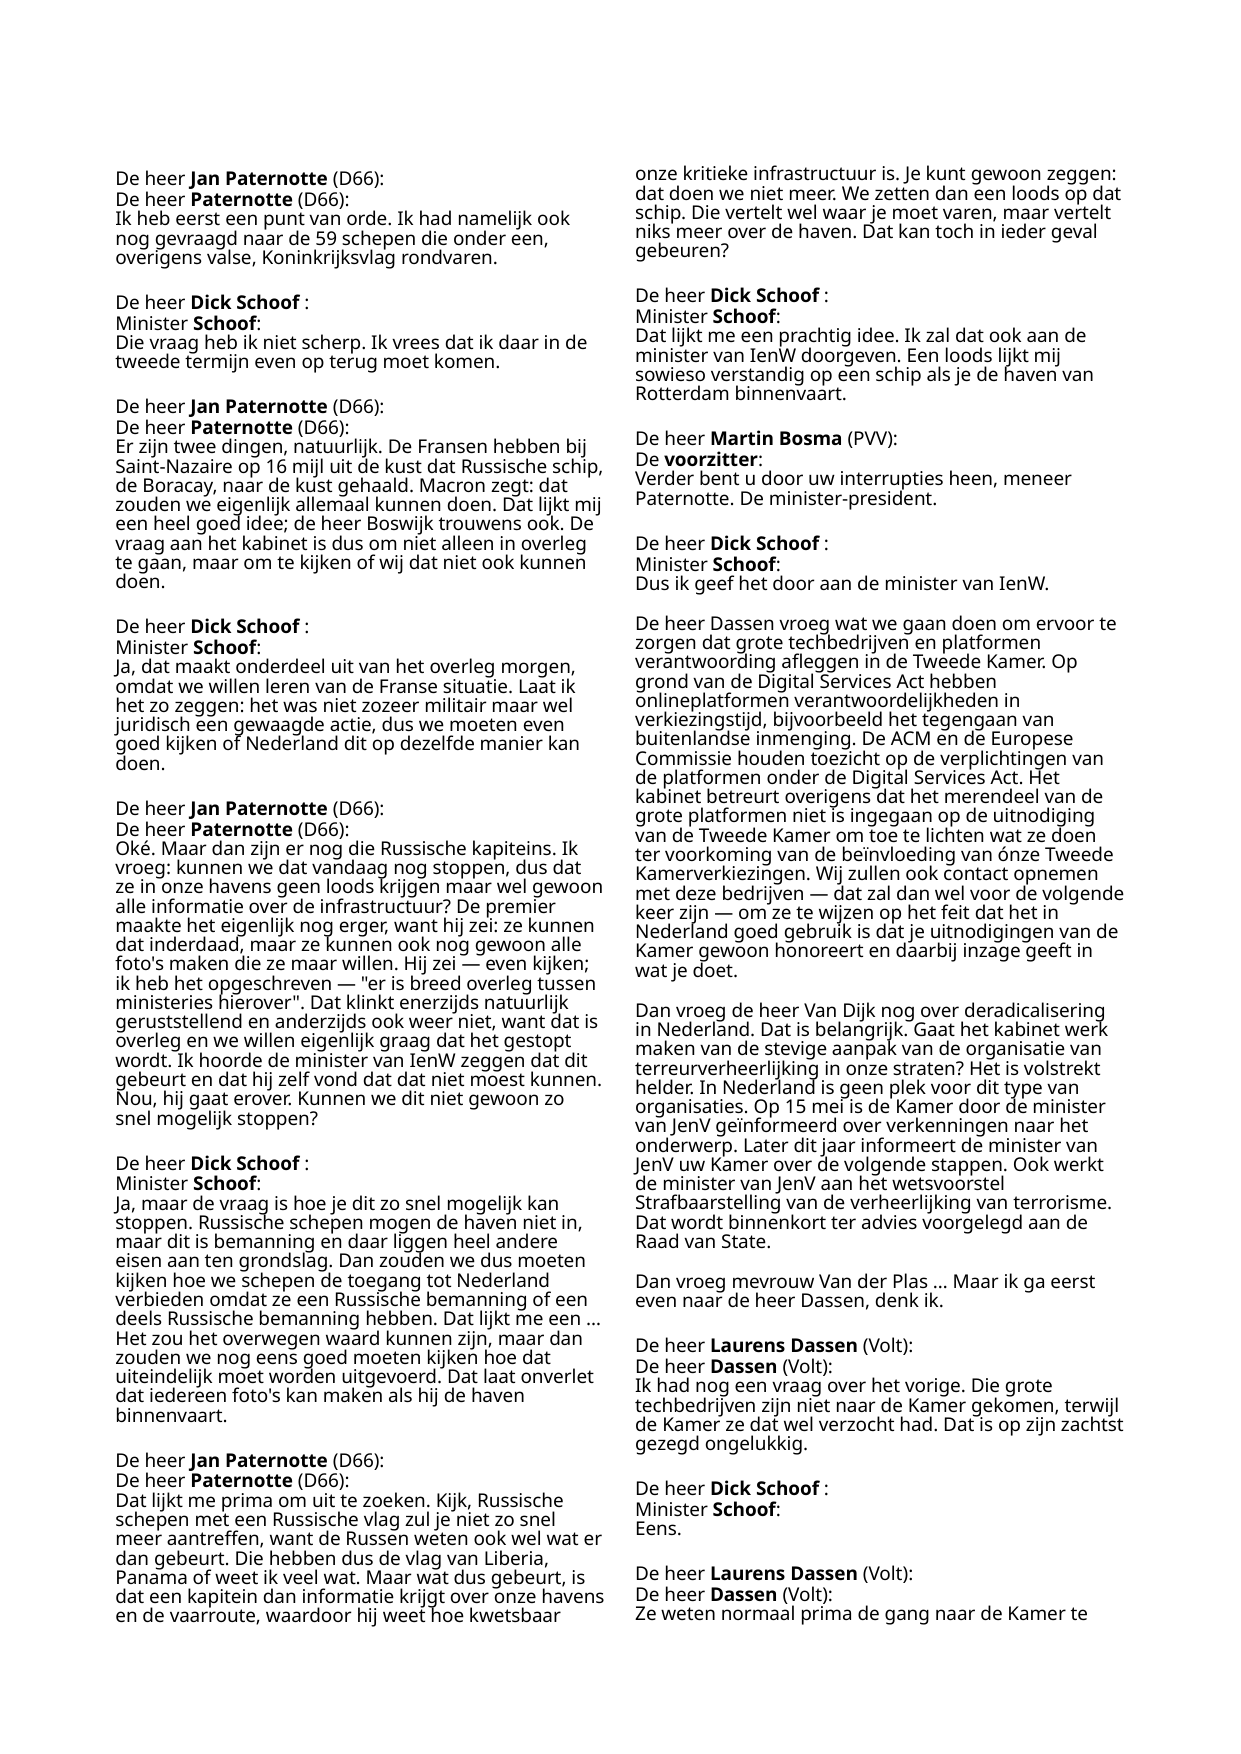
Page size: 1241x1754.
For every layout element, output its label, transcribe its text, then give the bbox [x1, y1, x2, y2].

text De heer Dick Schoof : [115, 1150, 605, 1175]
text Ze weten normaal prima de gang naar de Kamer te [635, 1605, 1125, 1624]
text De heer Dick Schoof : [635, 1475, 1125, 1501]
text De heer Jan Paternotte (D66): [115, 1447, 605, 1472]
text onze kritieke infrastructuur is. Je kunt gewoon zeggen: dat doen we niet meer. We zetten dan een loods op dat schip. Die vertelt wel waar je moet varen, maar vertelt niks meer over de haven. Dat kan toch in ieder geval gebeuren? [635, 165, 1125, 262]
text De heer Dick Schoof : [635, 530, 1125, 556]
text De heer Laurens Dassen (Volt): [635, 1560, 1125, 1586]
text Minister Schoof: [635, 308, 1125, 327]
text De heer Dick Schoof : [115, 613, 605, 639]
text Ik heb eerst een punt van orde. Ik had namelijk ook nog gevraagd naar de 59 schepen die onder een, overigens valse, Koninkrijksvlag rondvaren. [115, 210, 605, 268]
text Eens. [635, 1520, 1125, 1539]
text De voorzitter: [635, 451, 1125, 470]
text De heer Paternotte (D66): [115, 191, 605, 210]
text Dan vroeg mevrouw Van der Plas … Maar ik ga eerst even naar de heer Dassen, denk ik. [635, 1273, 1125, 1311]
text De heer Jan Paternotte (D66): [115, 393, 605, 419]
text Verder bent u door uw interrupties heen, meneer Paternotte. De minister-president. [635, 470, 1125, 509]
text Minister Schoof: [115, 315, 605, 334]
text Minister Schoof: [115, 1175, 605, 1195]
text De heer Paternotte (D66): [115, 419, 605, 438]
text Die vraag heb ik niet scherp. Ik vrees dat ik daar in de tweede termijn even op terug moet komen. [115, 334, 605, 372]
text De heer Laurens Dassen (Volt): [635, 1332, 1125, 1358]
text De heer Martin Bosma (PVV): [635, 425, 1125, 451]
text Minister Schoof: [635, 556, 1125, 575]
text De heer Dassen vroeg wat we gaan doen om ervoor te zorgen dat grote techbedrijven en platformen verantwoording afleggen in de Tweede Kamer. Op grond van de Digital Services Act hebben onlineplatformen verantwoordelijkheden in verkiezingstijd, bijvoorbeeld het tegengaan van buitenlandse inmenging. De ACM en de Europese Commissie houden toezicht op de verplichtingen van de platformen onder de Digital Services Act. Het kabinet betreurt overigens dat het merendeel van de grote platformen niet is ingegaan op de uitnodiging van de Tweede Kamer om toe te lichten wat ze doen ter voorkoming van de beïnvloeding van ónze Tweede Kamerverkiezingen. Wij zullen ook contact opnemen met deze bedrijven — dat zal dan wel voor de volgende keer zijn — om ze te wijzen op het feit dat het in Nederland goed gebruik is dat je uitnodigingen van de Kamer gewoon honoreert en daarbij inzage geeft in wat je doet. [635, 615, 1125, 981]
text Dat lijkt me een prachtig idee. Ik zal dat ook aan de minister van IenW doorgeven. Een loods lijkt mij sowieso verstandig op een schip als je de haven van Rotterdam binnenvaart. [635, 327, 1125, 404]
text De heer Paternotte (D66): [115, 1472, 605, 1492]
text Minister Schoof: [115, 639, 605, 658]
text De heer Dassen (Volt): [635, 1358, 1125, 1377]
text De heer Dick Schoof : [115, 289, 605, 315]
text De heer Dassen (Volt): [635, 1586, 1125, 1605]
text Dat lijkt me prima om uit te zoeken. Kijk, Russische schepen met een Russische vlag zul je niet zo snel meer aantreffen, want de Russen weten ook wel wat er dan gebeurt. Die hebben dus de vlag van Liberia, Panama of weet ik veel wat. Maar wat dus gebeurt, is dat een kapitein dan informatie krijgt over onze havens en de vaarroute, waardoor hij weet hoe kwetsbaar [115, 1492, 605, 1627]
text Ja, maar de vraag is hoe je dit zo snel mogelijk kan stoppen. Russische schepen mogen de haven niet in, maar dit is bemanning en daar liggen heel andere eisen aan ten grondslag. Dan zouden we dus moeten kijken hoe we schepen de toegang tot Nederland verbieden omdat ze een Russische bemanning of een deels Russische bemanning hebben. Dat lijkt me een … Het zou het overwegen waard kunnen zijn, maar dan zouden we nog eens goed moeten kijken hoe dat uiteindelijk moet worden uitgevoerd. Dat laat onverlet dat iedereen foto's kan maken als hij de haven binnenvaart. [115, 1195, 605, 1426]
text Ik had nog een vraag over het vorige. Die grote techbedrijven zijn niet naar de Kamer gekomen, terwijl de Kamer ze dat wel verzocht had. Dat is op zijn zachtst gezegd ongelukkig. [635, 1377, 1125, 1454]
text Dan vroeg de heer Van Dijk nog over deradicalisering in Nederland. Dat is belangrijk. Gaat het kabinet werk maken van de stevige aanpak van de organisatie van terreurverheerlijking in onze straten? Het is volstrekt helder. In Nederland is geen plek voor dit type van organisaties. Op 15 mei is de Kamer door de minister van JenV geïnformeerd over verkenningen naar het onderwerp. Later dit jaar informeert de minister van JenV uw Kamer over de volgende stappen. Ook werkt de minister van JenV aan het wetsvoorstel Strafbaarstelling van de verheerlijking van terrorisme. Dat wordt binnenkort ter advies voorgelegd aan de Raad van State. [635, 1002, 1125, 1252]
text Ja, dat maakt onderdeel uit van het overleg morgen, omdat we willen leren van de Franse situatie. Laat ik het zo zeggen: het was niet zozeer militair maar wel juridisch een gewaagde actie, dus we moeten even goed kijken of Nederland dit op dezelfde manier kan doen. [115, 658, 605, 774]
text De heer Jan Paternotte (D66): [115, 795, 605, 821]
text Minister Schoof: [635, 1501, 1125, 1520]
text Er zijn twee dingen, natuurlijk. De Fransen hebben bij Saint-Nazaire op 16 mijl uit de kust dat Russische schip, de Boracay, naar de kust gehaald. Macron zegt: dat zouden we eigenlijk allemaal kunnen doen. Dat lijkt mij een heel goed idee; de heer Boswijk trouwens ook. De vraag aan het kabinet is dus om niet alleen in overleg te gaan, maar om te kijken of wij dat niet ook kunnen doen. [115, 438, 605, 592]
text De heer Jan Paternotte (D66): [115, 165, 605, 191]
text De heer Dick Schoof : [635, 282, 1125, 308]
text Dus ik geef het door aan de minister van IenW. [635, 575, 1125, 594]
text Oké. Maar dan zijn er nog die Russische kapiteins. Ik vroeg: kunnen we dat vandaag nog stoppen, dus dat ze in onze havens geen loods krijgen maar wel gewoon alle informatie over de infrastructuur? De premier maakte het eigenlijk nog erger, want hij zei: ze kunnen dat inderdaad, maar ze kunnen ook nog gewoon alle foto's maken die ze maar willen. Hij zei — even kijken; ik heb het opgeschreven — "er is breed overleg tussen ministeries hierover". Dat klinkt enerzijds natuurlijk geruststellend en anderzijds ook weer niet, want dat is overleg en we willen eigenlijk graag dat het gestopt wordt. Ik hoorde de minister van IenW zeggen dat dit gebeurt en dat hij zelf vond dat dat niet moest kunnen. Nou, hij gaat erover. Kunnen we dit niet gewoon zo snel mogelijk stoppen? [115, 840, 605, 1129]
text De heer Paternotte (D66): [115, 821, 605, 840]
